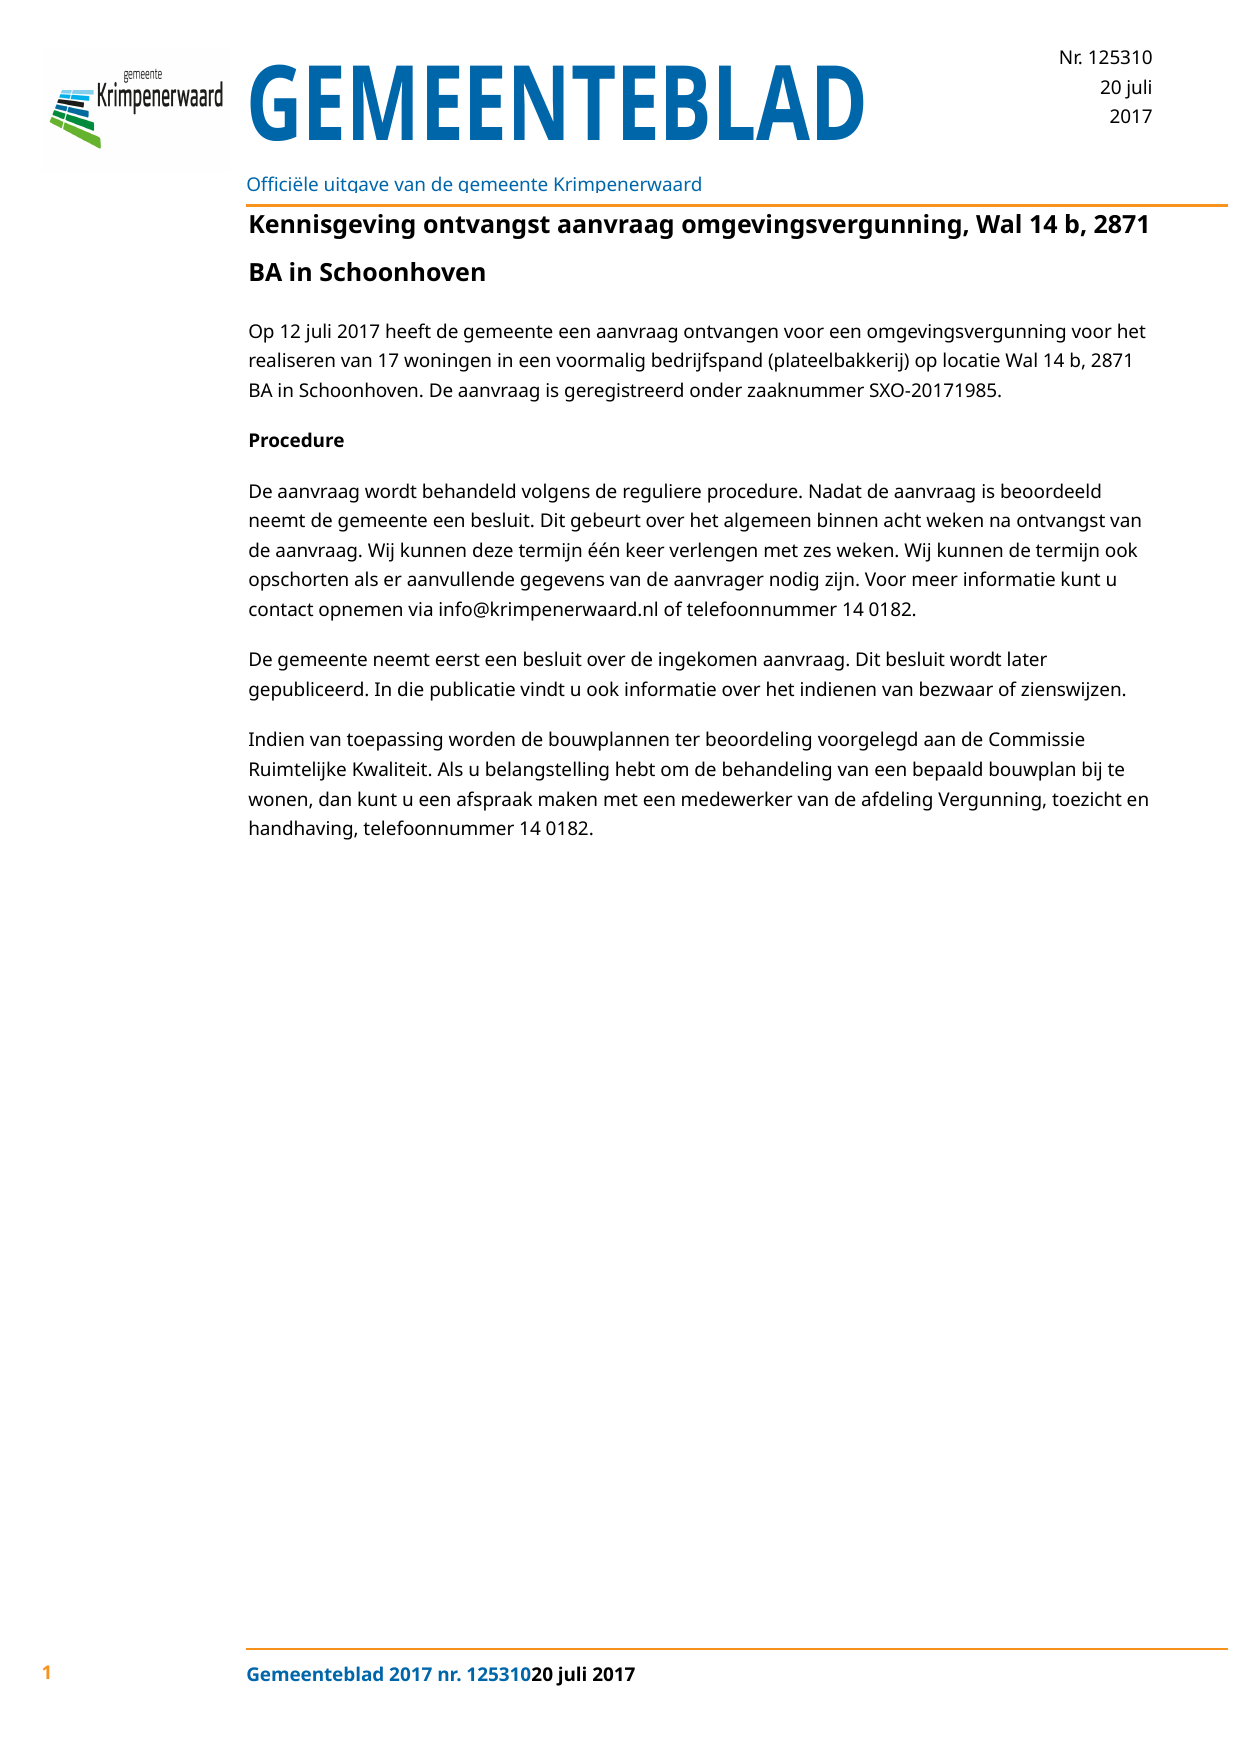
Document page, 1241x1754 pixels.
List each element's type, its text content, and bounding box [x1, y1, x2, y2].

text Op 12 juli 2017 heeft de gemeente een aanvraag ontvangen voor een omgevingsvergunning voor het realiseren van 17 woningen in een voormalig bedrijfspand (plateelbakkerij) op locatie Wal 14 b, 2871 BA in Schoonhoven. De aanvraag is geregistreerd onder zaaknummer SXO-20171985. [248, 318, 1152, 403]
picture [41, 47, 231, 172]
text Procedure [248, 427, 1152, 453]
text De gemeente neemt eerst een besluit over de ingekomen aanvraag. Dit besluit wordt later gepubliceerd. In die publicatie vindt u ook informatie over het indienen van bezwaar of zienswijzen. [248, 647, 1152, 702]
text Indien van toepassing worden de bouwplannen ter beoordeling voorgelegd aan de Commissie Ruimtelijke Kwaliteit. Als u belangstelling hebt om de behandeling van een bepaald bouwplan bij te wonen, dan kunt u een afspraak maken met een medewerker van de afdeling Vergunning, toezicht en handhaving, telefoonnummer 14 0182. [248, 727, 1152, 841]
text Kennisgeving ontvangst aanvraag omgevingsvergunning, Wal 14 b, 2871 BA in Schoonhoven [248, 207, 1152, 288]
text De aanvraag wordt behandeld volgens de reguliere procedure. Nadat de aanvraag is beoordeeld neemt de gemeente een besluit. Dit gebeurt over het algemeen binnen acht weken na ontvangst van de aanvraag. Wij kunnen deze termijn één keer verlengen met zes weken. Wij kunnen de termijn ook opschorten als er aanvullende gegevens van de aanvrager nodig zijn. Voor meer informatie kunt u contact opnemen via info@krimpenerwaard.nl of telefoonnummer 14 0182. [248, 478, 1152, 622]
